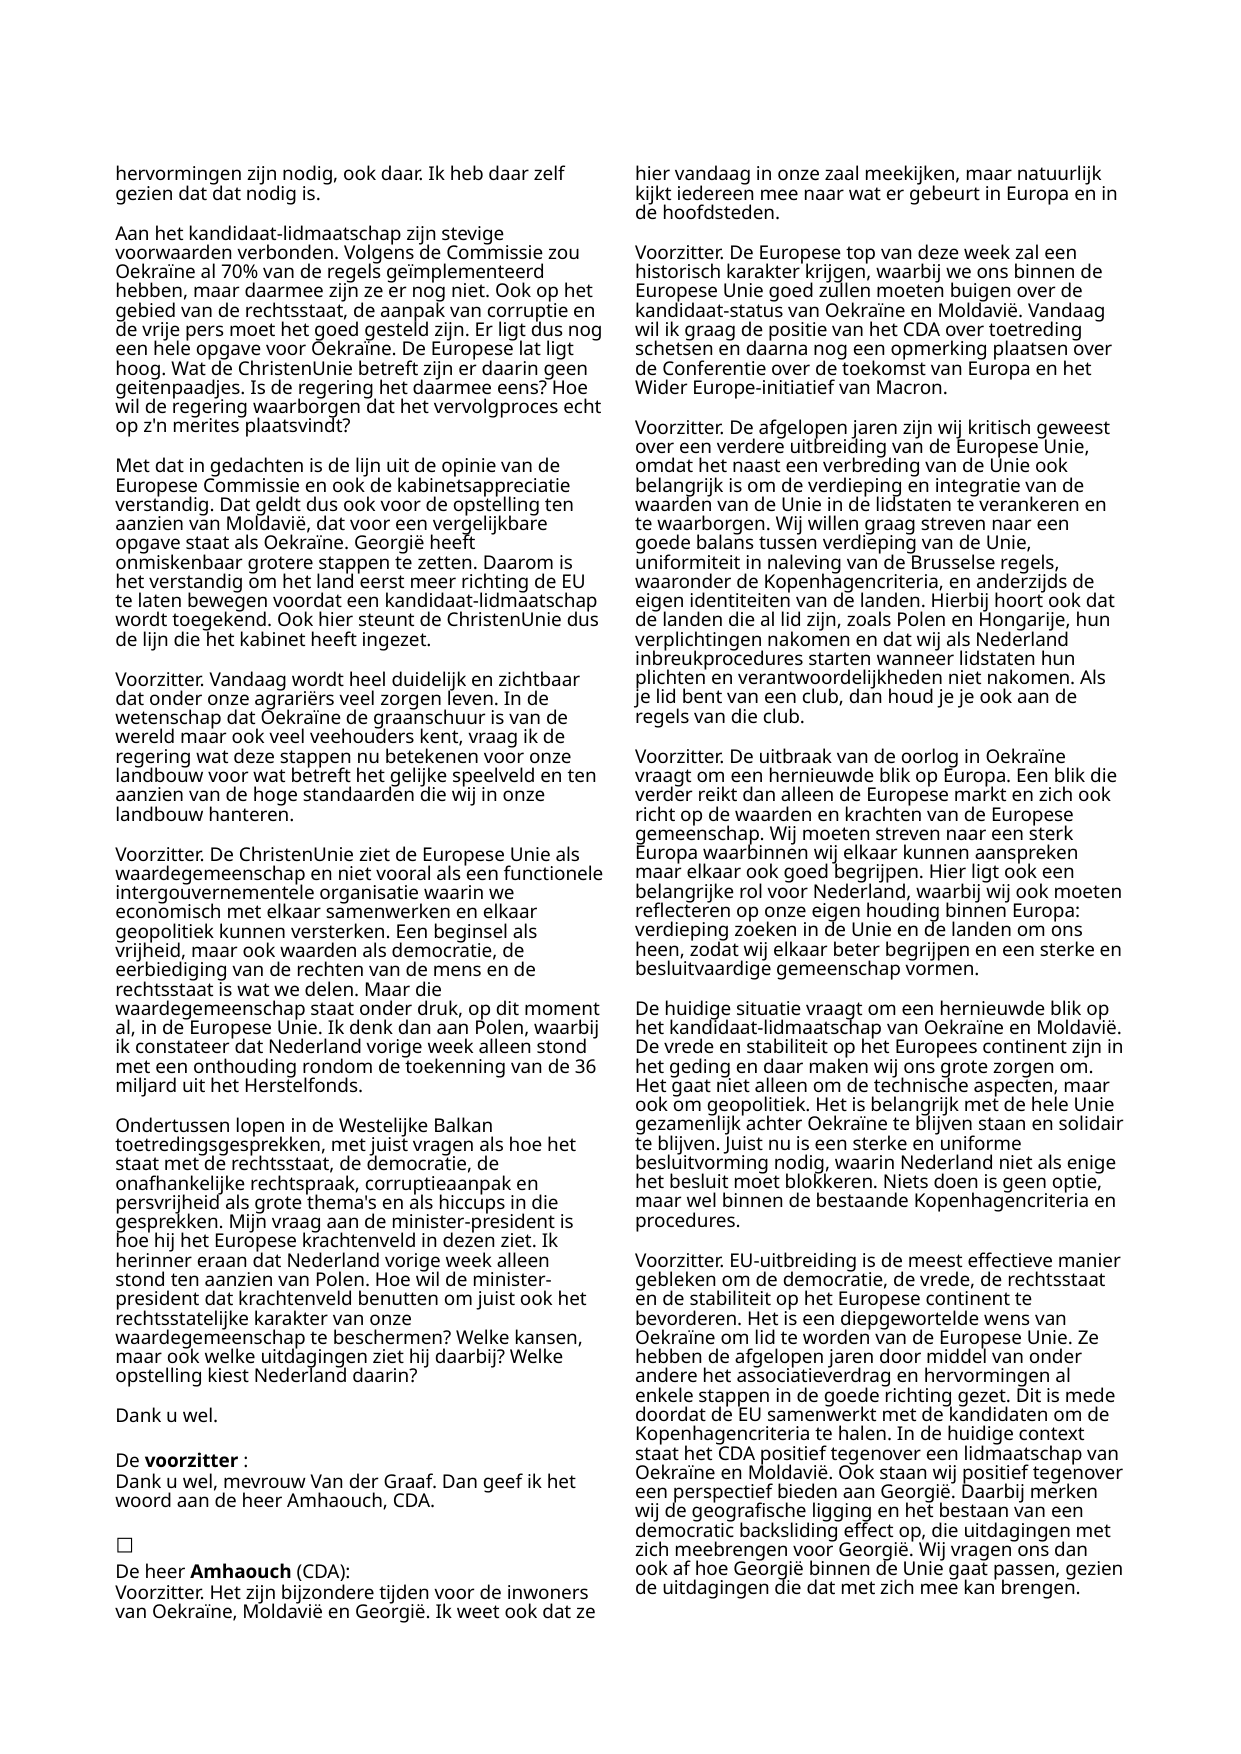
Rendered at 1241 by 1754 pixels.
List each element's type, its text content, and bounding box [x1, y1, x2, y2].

text Voorzitter. Vandaag wordt heel duidelijk en zichtbaar dat onder onze agrariërs veel zorgen leven. In de wetenschap dat Oekraïne de graanschuur is van de wereld maar ook veel veehouders kent, vraag ik de regering wat deze stappen nu betekenen voor onze landbouw voor wat betreft het gelijke speelveld en ten aanzien van de hoge standaarden die wij in onze landbouw hanteren. [115, 671, 605, 825]
text hier vandaag in onze zaal meekijken, maar natuurlijk kijkt iedereen mee naar wat er gebeurt in Europa en in de hoofdsteden. [635, 165, 1125, 223]
text Dank u wel, mevrouw Van der Graaf. Dan geef ik het woord aan de heer Amhaouch, CDA. [115, 1473, 605, 1512]
text De heer Amhaouch (CDA): [115, 1558, 605, 1584]
text Voorzitter. EU-uitbreiding is de meest effectieve manier gebleken om de democratie, de vrede, de rechtsstaat en de stabiliteit op het Europese continent te bevorderen. Het is een diepgewortelde wens van Oekraïne om lid te worden van de Europese Unie. Ze hebben de afgelopen jaren door middel van onder andere het associatieverdrag en hervormingen al enkele stappen in de goede richting gezet. Dit is mede doordat de EU samenwerkt met de kandidaten om de Kopenhagencriteria te halen. In de huidige context staat het CDA positief tegenover een lidmaatschap van Oekraïne en Moldavië. Ook staan wij positief tegenover een perspectief bieden aan Georgië. Daarbij merken wij de geografische ligging en het bestaan van een democratic backsliding effect op, die uitdagingen met zich meebrengen voor Georgië. Wij vragen ons dan ook af hoe Georgië binnen de Unie gaat passen, gezien de uitdagingen die dat met zich mee kan brengen. [635, 1252, 1125, 1599]
text Voorzitter. De Europese top van deze week zal een historisch karakter krijgen, waarbij we ons binnen de Europese Unie goed zullen moeten buigen over de kandidaat-status van Oekraïne en Moldavië. Vandaag wil ik graag de positie van het CDA over toetreding schetsen en daarna nog een opmerking plaatsen over de Conferentie over de toekomst van Europa en het Wider Europe-initiatief van Macron. [635, 244, 1125, 398]
text Ondertussen lopen in de Westelijke Balkan toetredingsgesprekken, met juist vragen als hoe het staat met de rechtsstaat, de democratie, de onafhankelijke rechtspraak, corruptieaanpak en persvrijheid als grote thema's en als hiccups in die gesprekken. Mijn vraag aan de minister-president is hoe hij het Europese krachtenveld in dezen ziet. Ik herinner eraan dat Nederland vorige week alleen stond ten aanzien van Polen. Hoe wil de minister-president dat krachtenveld benutten om juist ook het rechtsstatelijke karakter van onze waardegemeenschap te beschermen? Welke kansen, maar ook welke uitdagingen ziet hij daarbij? Welke opstelling kiest Nederland daarin? [115, 1117, 605, 1387]
text Voorzitter. De uitbraak van de oorlog in Oekraïne vraagt om een hernieuwde blik op Europa. Een blik die verder reikt dan alleen de Europese markt en zich ook richt op de waarden en krachten van de Europese gemeenschap. Wij moeten streven naar een sterk Europa waarbinnen wij elkaar kunnen aanspreken maar elkaar ook goed begrijpen. Hier ligt ook een belangrijke rol voor Nederland, waarbij wij ook moeten reflecteren op onze eigen houding binnen Europa: verdieping zoeken in de Unie en de landen om ons heen, zodat wij elkaar beter begrijpen en een sterke en besluitvaardige gemeenschap vormen. [635, 748, 1125, 979]
text Voorzitter. De ChristenUnie ziet de Europese Unie als waardegemeenschap en niet vooral als een functionele intergouvernementele organisatie waarin we economisch met elkaar samenwerken en elkaar geopolitiek kunnen versterken. Een beginsel als vrijheid, maar ook waarden als democratie, de eerbiediging van de rechten van de mens en de rechtsstaat is wat we delen. Maar die waardegemeenschap staat onder druk, op dit moment al, in de Europese Unie. Ik denk dan aan Polen, waarbij ik constateer dat Nederland vorige week alleen stond met een onthouding rondom de toekenning van de 36 miljard uit het Herstelfonds. [115, 846, 605, 1096]
text Aan het kandidaat-lidmaatschap zijn stevige voorwaarden verbonden. Volgens de Commissie zou Oekraïne al 70% van de regels geïmplementeerd hebben, maar daarmee zijn ze er nog niet. Ook op het gebied van de rechtsstaat, de aanpak van corruptie en de vrije pers moet het goed gesteld zijn. Er ligt dus nog een hele opgave voor Oekraïne. De Europese lat ligt hoog. Wat de ChristenUnie betreft zijn er daarin geen geitenpaadjes. Is de regering het daarmee eens? Hoe wil de regering waarborgen dat het vervolgproces echt op z'n merites plaatsvindt? [115, 224, 605, 437]
text De voorzitter : [115, 1447, 605, 1473]
text hervormingen zijn nodig, ook daar. Ik heb daar zelf gezien dat dat nodig is. [115, 165, 605, 204]
text ⬜ [115, 1533, 605, 1558]
text Voorzitter. Het zijn bijzondere tijden voor de inwoners van Oekraïne, Moldavië en Georgië. Ik weet ook dat ze [115, 1584, 605, 1623]
text De huidige situatie vraagt om een hernieuwde blik op het kandidaat-lidmaatschap van Oekraïne en Moldavië. De vrede en stabiliteit op het Europees continent zijn in het geding en daar maken wij ons grote zorgen om. Het gaat niet alleen om de technische aspecten, maar ook om geopolitiek. Het is belangrijk met de hele Unie gezamenlijk achter Oekraïne te blijven staan en solidair te blijven. Juist nu is een sterke en uniforme besluitvorming nodig, waarin Nederland niet als enige het besluit moet blokkeren. Niets doen is geen optie, maar wel binnen de bestaande Kopenhagencriteria en procedures. [635, 1000, 1125, 1231]
text Dank u wel. [115, 1407, 605, 1427]
text Voorzitter. De afgelopen jaren zijn wij kritisch geweest over een verdere uitbreiding van de Europese Unie, omdat het naast een verbreding van de Unie ook belangrijk is om de verdieping en integratie van de waarden van de Unie in de lidstaten te verankeren en te waarborgen. Wij willen graag streven naar een goede balans tussen verdieping van de Unie, uniformiteit in naleving van de Brusselse regels, waaronder de Kopenhagencriteria, en anderzijds de eigen identiteiten van de landen. Hierbij hoort ook dat de landen die al lid zijn, zoals Polen en Hongarije, hun verplichtingen nakomen en dat wij als Nederland inbreukprocedures starten wanneer lidstaten hun plichten en verantwoordelijkheden niet nakomen. Als je lid bent van een club, dan houd je je ook aan de regels van die club. [635, 419, 1125, 727]
text Met dat in gedachten is de lijn uit de opinie van de Europese Commissie en ook de kabinetsappreciatie verstandig. Dat geldt dus ook voor de opstelling ten aanzien van Moldavië, dat voor een vergelijkbare opgave staat als Oekraïne. Georgië heeft onmiskenbaar grotere stappen te zetten. Daarom is het verstandig om het land eerst meer richting de EU te laten bewegen voordat een kandidaat-lidmaatschap wordt toegekend. Ook hier steunt de ChristenUnie dus de lijn die het kabinet heeft ingezet. [115, 457, 605, 650]
